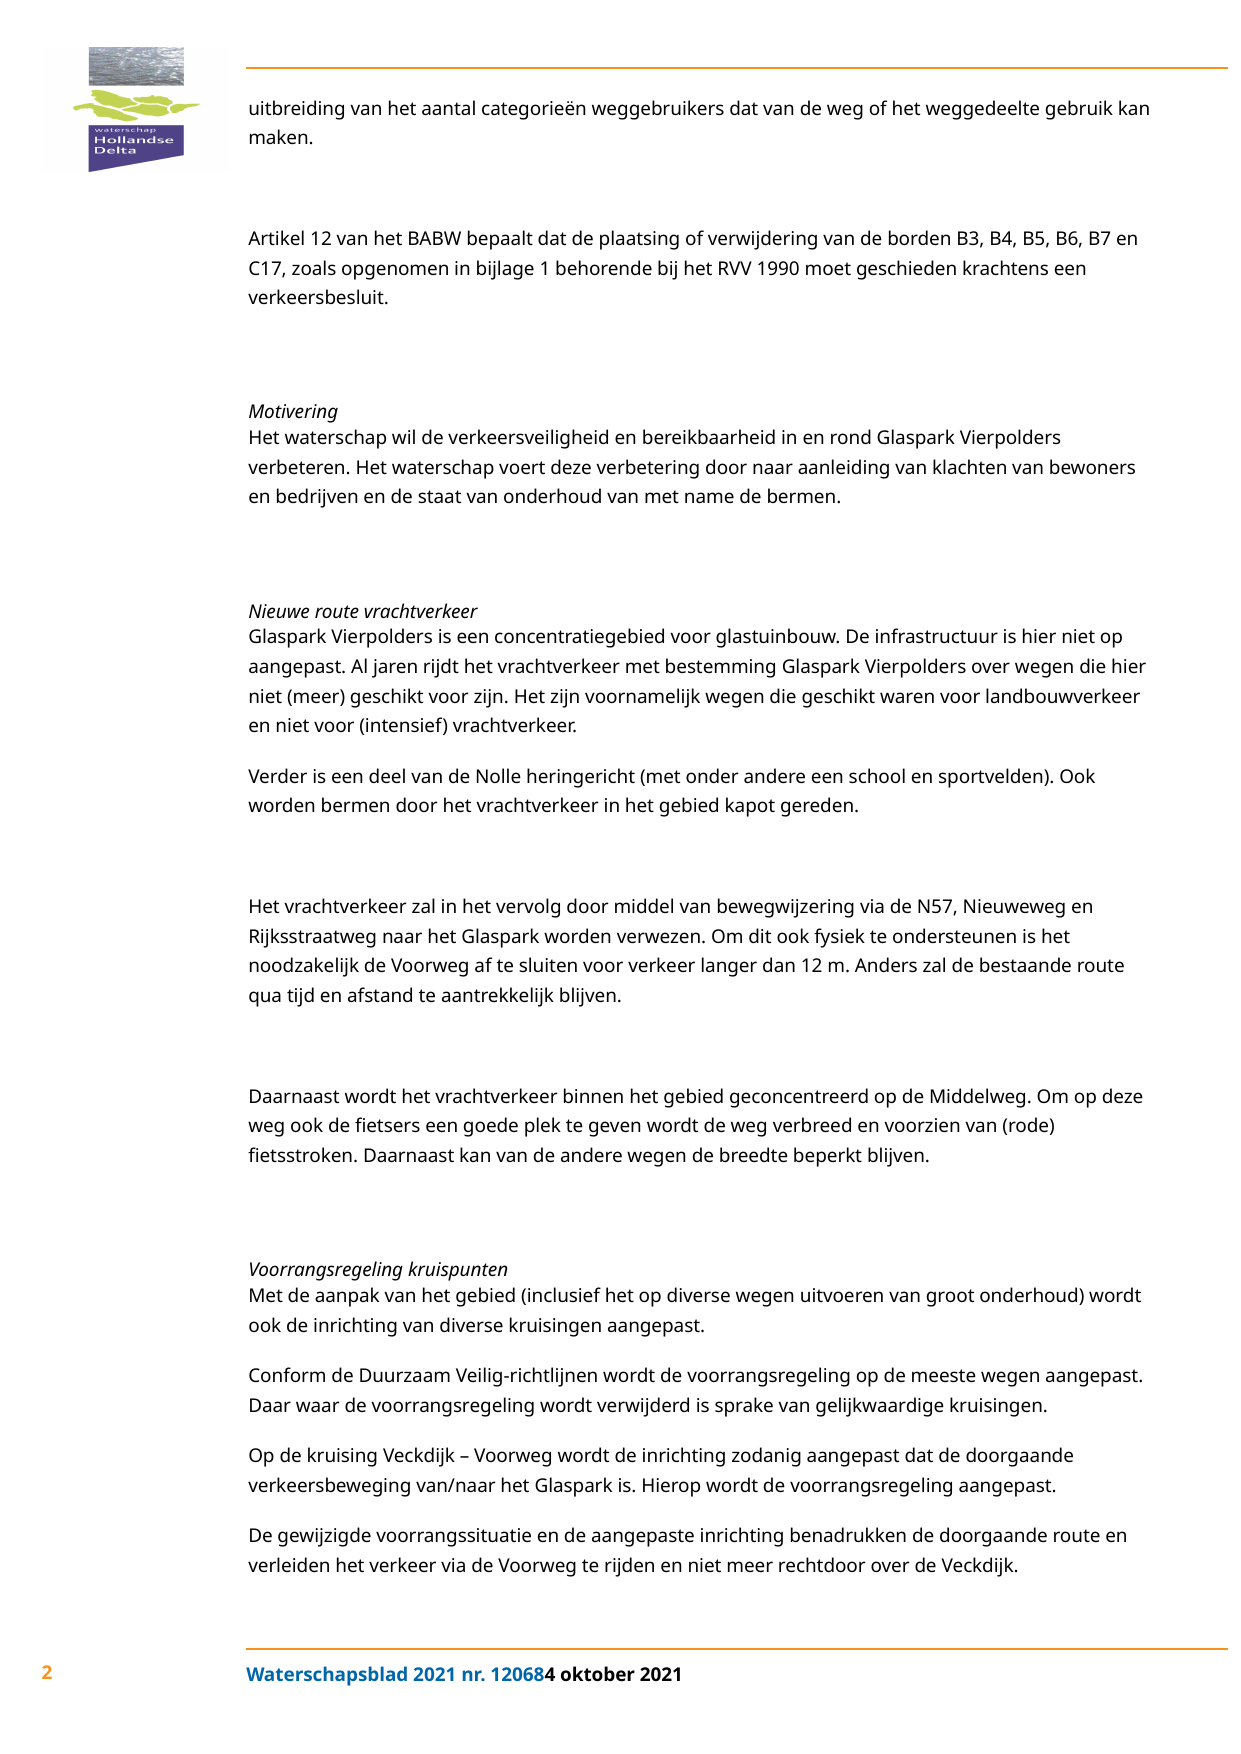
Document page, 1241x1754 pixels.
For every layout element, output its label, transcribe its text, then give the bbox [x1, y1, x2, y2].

picture [41, 47, 231, 172]
text Motivering [248, 399, 1152, 424]
text Op de kruising Veckdijk – Voorweg wordt de inrichting zodanig aangepast dat de doorgaande verkeersbeweging van/naar het Glaspark is. Hierop wordt de voorrangsregeling aangepast. [248, 1442, 1152, 1497]
text Het waterschap wil de verkeersveiligheid en bereikbaarheid in en rond Glaspark Vierpolders verbeteren. Het waterschap voert deze verbetering door naar aanleiding van klachten van bewoners en bedrijven en de staat van onderhoud van met name de bermen. [248, 424, 1152, 509]
text De gewijzigde voorrangssituatie en de aangepaste inrichting benadrukken de doorgaande route en verleiden het verkeer via de Voorweg te rijden en niet meer rechtdoor over de Veckdijk. [248, 1522, 1152, 1577]
text Voorrangsregeling kruispunten [248, 1256, 1152, 1282]
text Met de aanpak van het gebied (inclusief het op diverse wegen uitvoeren van groot onderhoud) wordt ook de inrichting van diverse kruisingen aangepast. [248, 1282, 1152, 1337]
text uitbreiding van het aantal categorieën weggebruikers dat van de weg of het weggedeelte gebruik kan maken. [248, 95, 1152, 150]
text Het vrachtverkeer zal in het vervolg door middel van bewegwijzering via de N57, Nieuweweg en Rijksstraatweg naar het Glaspark worden verwezen. Om dit ook fysiek te ondersteunen is het noodzakelijk de Voorweg af te sluiten voor verkeer langer dan 12 m. Anders zal de bestaande route qua tijd en afstand te aantrekkelijk blijven. [248, 893, 1152, 1008]
text Verder is een deel van de Nolle heringericht (met onder andere een school en sportvelden). Ook worden bermen door het vrachtverkeer in het gebied kapot gereden. [248, 763, 1152, 818]
text Nieuwe route vrachtverkeer [248, 598, 1152, 624]
text Artikel 12 van het BABW bepaalt dat de plaatsing of verwijdering van de borden B3, B4, B5, B6, B7 en C17, zoals opgenomen in bijlage 1 behorende bij het RVV 1990 moet geschieden krachtens een verkeersbesluit. [248, 225, 1152, 310]
text Glaspark Vierpolders is een concentratiegebied voor glastuinbouw. De infrastructuur is hier niet op aangepast. Al jaren rijdt het vrachtverkeer met bestemming Glaspark Vierpolders over wegen die hier niet (meer) geschikt voor zijn. Het zijn voornamelijk wegen die geschikt waren voor landbouwverkeer en niet voor (intensief) vrachtverkeer. [248, 624, 1152, 738]
text Daarnaast wordt het vrachtverkeer binnen het gebied geconcentreerd op de Middelweg. Om op deze weg ook de fietsers een goede plek te geven wordt de weg verbreed en voorzien van (rode) fietsstroken. Daarnaast kan van de andere wegen de breedte beperkt blijven. [248, 1083, 1152, 1168]
text Conform de Duurzaam Veilig-richtlijnen wordt de voorrangsregeling op de meeste wegen aangepast. Daar waar de voorrangsregeling wordt verwijderd is sprake van gelijkwaardige kruisingen. [248, 1362, 1152, 1417]
